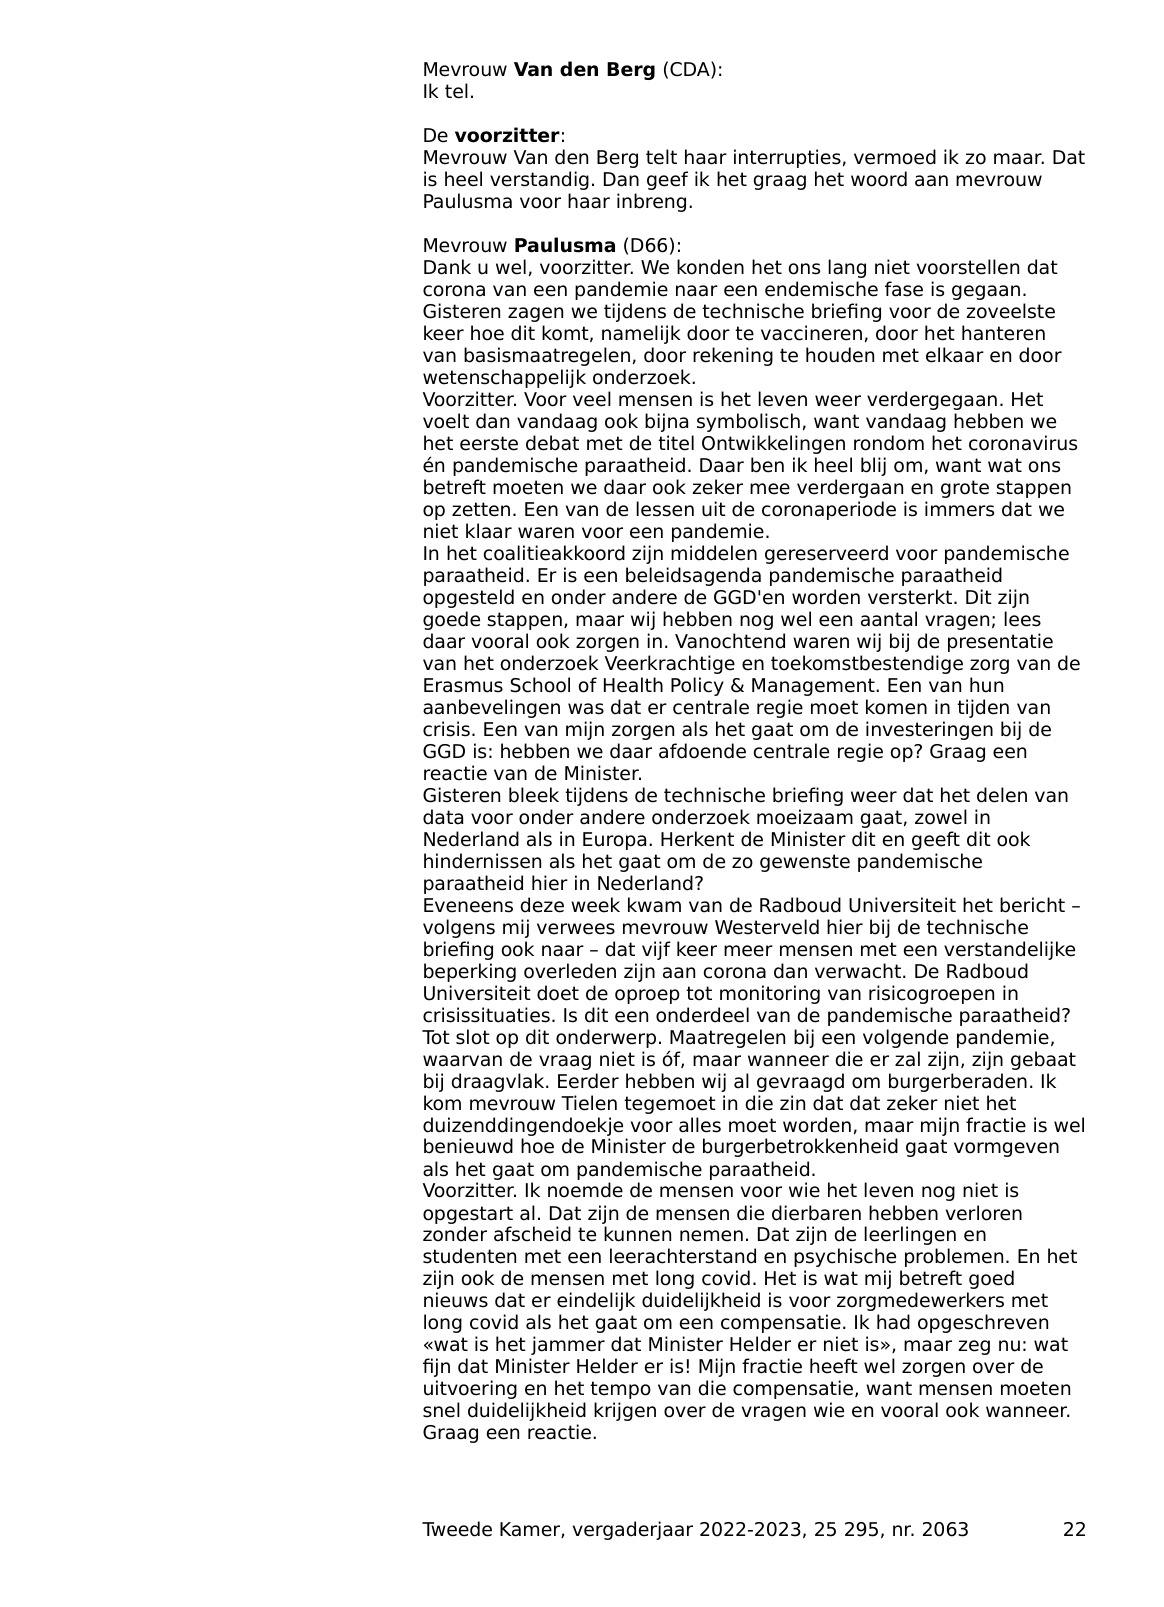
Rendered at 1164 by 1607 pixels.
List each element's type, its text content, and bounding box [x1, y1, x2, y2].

text Tot slot op dit onderwerp. Maatregelen bij een volgende pandemie, waarvan de vraag niet is óf, maar wanneer die er zal zijn, zijn gebaat bij draagvlak. Eerder hebben wij al gevraagd om burgerberaden. Ik kom mevrouw Tielen tegemoet in die zin dat dat zeker niet het duizenddingendoekje voor alles moet worden, maar mijn fractie is wel benieuwd hoe de Minister de burgerbetrokkenheid gaat vormgeven als het gaat om pandemische paraatheid. [422, 1027, 1087, 1180]
text Ik tel. [422, 81, 1087, 103]
text Gisteren bleek tijdens de technische briefing weer dat het delen van data voor onder andere onderzoek moeizaam gaat, zowel in Nederland als in Europa. Herkent de Minister dit en geeft dit ook hindernissen als het gaat om de zo gewenste pandemische paraatheid hier in Nederland? [422, 785, 1087, 895]
text Eveneens deze week kwam van de Radboud Universiteit het bericht – volgens mij verwees mevrouw Westerveld hier bij de technische briefing ook naar – dat vijf keer meer mensen met een verstandelijke beperking overleden zijn aan corona dan verwacht. De Radboud Universiteit doet de oproep tot monitoring van risicogroepen in crisissituaties. Is dit een onderdeel van de pandemische paraatheid? [422, 895, 1087, 1027]
text Voorzitter. Ik noemde de mensen voor wie het leven nog niet is opgestart al. Dat zijn de mensen die dierbaren hebben verloren zonder afscheid te kunnen nemen. Dat zijn de leerlingen en studenten met een leerachterstand en psychische problemen. En het zijn ook de mensen met long covid. Het is wat mij betreft goed nieuws dat er eindelijk duidelijkheid is voor zorgmedewerkers met long covid als het gaat om een compensatie. Ik had opgeschreven «wat is het jammer dat Minister Helder er niet is», maar zeg nu: wat fijn dat Minister Helder er is! Mijn fractie heeft wel zorgen over de uitvoering en het tempo van die compensatie, want mensen moeten snel duidelijkheid krijgen over de vragen wie en vooral ook wanneer. Graag een reactie. [422, 1180, 1087, 1444]
text Dank u wel, voorzitter. We konden het ons lang niet voorstellen dat corona van een pandemie naar een endemische fase is gegaan. Gisteren zagen we tijdens de technische briefing voor de zoveelste keer hoe dit komt, namelijk door te vaccineren, door het hanteren van basismaatregelen, door rekening te houden met elkaar en door wetenschappelijk onderzoek. [422, 257, 1087, 389]
text Mevrouw Van den Berg (CDA): [422, 59, 1087, 81]
text Mevrouw Paulusma (D66): [422, 235, 1087, 257]
text In het coalitieakkoord zijn middelen gereserveerd voor pandemische paraatheid. Er is een beleidsagenda pandemische paraatheid opgesteld en onder andere de GGD'en worden versterkt. Dit zijn goede stappen, maar wij hebben nog wel een aantal vragen; lees daar vooral ook zorgen in. Vanochtend waren wij bij de presentatie van het onderzoek Veerkrachtige en toekomstbestendige zorg van de Erasmus School of Health Policy & Management. Een van hun aanbevelingen was dat er centrale regie moet komen in tijden van crisis. Een van mijn zorgen als het gaat om de investeringen bij de GGD is: hebben we daar afdoende centrale regie op? Graag een reactie van de Minister. [422, 543, 1087, 785]
text Voorzitter. Voor veel mensen is het leven weer verdergegaan. Het voelt dan vandaag ook bijna symbolisch, want vandaag hebben we het eerste debat met de titel Ontwikkelingen rondom het coronavirus én pandemische paraatheid. Daar ben ik heel blij om, want wat ons betreft moeten we daar ook zeker mee verdergaan en grote stappen op zetten. Een van de lessen uit de coronaperiode is immers dat we niet klaar waren voor een pandemie. [422, 389, 1087, 543]
text Mevrouw Van den Berg telt haar interrupties, vermoed ik zo maar. Dat is heel verstandig. Dan geef ik het graag het woord aan mevrouw Paulusma voor haar inbreng. [422, 147, 1087, 213]
text De voorzitter: [422, 125, 1087, 147]
